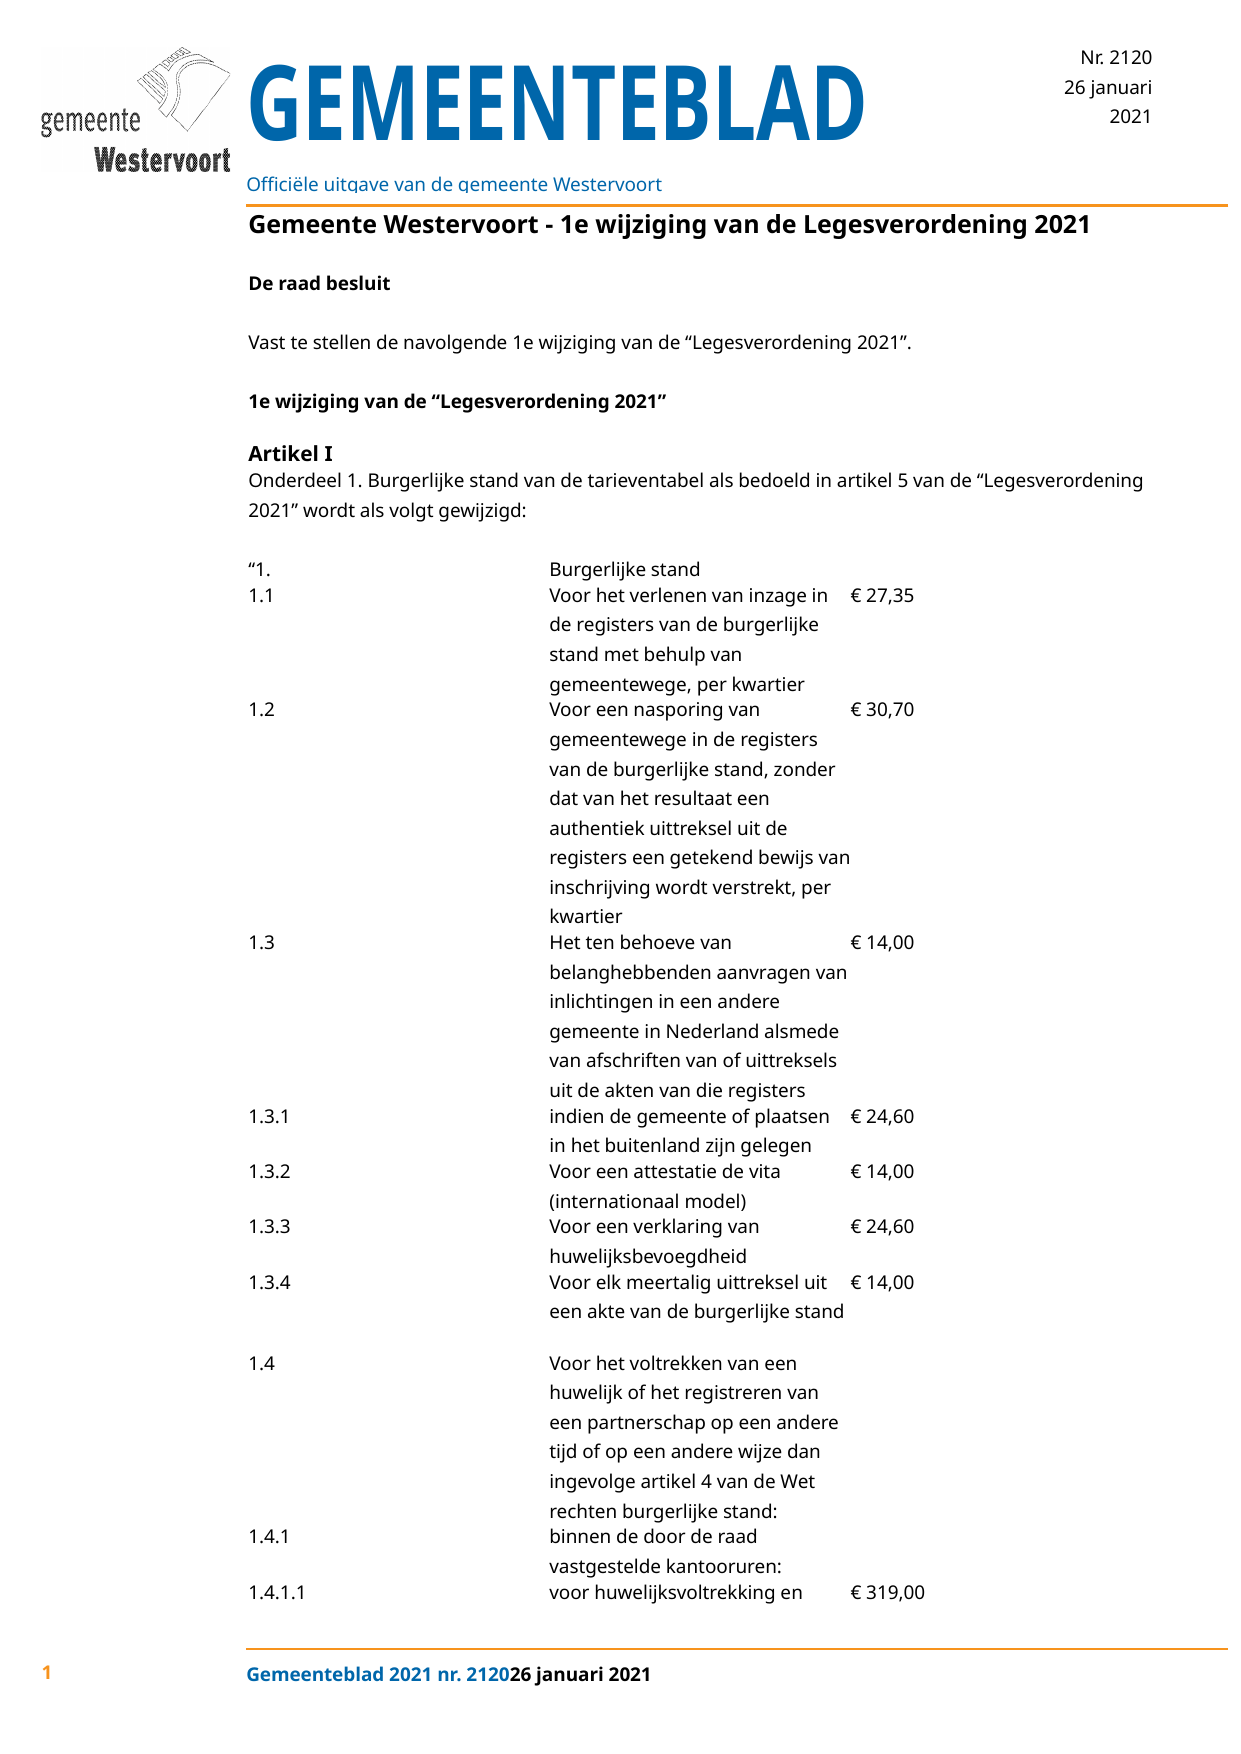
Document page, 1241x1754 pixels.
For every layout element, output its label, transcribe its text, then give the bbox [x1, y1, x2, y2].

table_cell € 27,35 [850, 582, 1152, 697]
table_cell Voor elk meertalig uittreksel uit een akte van de burgerlijke stand [549, 1269, 850, 1324]
table_cell Voor een attestatie de vita (internationaal model) [549, 1158, 850, 1214]
text Gemeente Westervoort - 1e wijziging van de Legesverordening 2021 [248, 207, 1152, 241]
table_cell 1.3.2 [248, 1158, 549, 1214]
table_cell Voor een verklaring van huwelijksbevoegdheid [549, 1214, 850, 1269]
text 1e wijziging van de “Legesverordening 2021” [248, 389, 1152, 414]
text Artikel I [248, 439, 1152, 467]
table_cell binnen de door de raad vastgestelde kantooruren: [549, 1524, 850, 1579]
table_cell € 319,00 [850, 1579, 1152, 1605]
table_cell 1.4.1.1 [248, 1579, 549, 1605]
table_cell € 24,60 [850, 1214, 1152, 1269]
table_cell voor huwelijksvoltrekking en [549, 1579, 850, 1605]
table_cell 1.3 [248, 929, 549, 1103]
table_cell € 14,00 [850, 1158, 1152, 1214]
table_cell [850, 1524, 1152, 1579]
text De raad besluit [248, 270, 1152, 296]
table_cell indien de gemeente of plaatsen in het buitenland zijn gelegen [549, 1103, 850, 1158]
table_cell 1.4 [248, 1350, 549, 1524]
table_cell [850, 1350, 1152, 1524]
table_cell € 24,60 [850, 1103, 1152, 1158]
table_cell 1.2 [248, 697, 549, 929]
table_cell Het ten behoeve van belanghebbenden aanvragen van inlichtingen in een andere gemeente in Nederland alsmede van afschriften van of uittreksels uit de akten van die registers [549, 929, 850, 1103]
table_cell 1.3.4 [248, 1269, 549, 1324]
table_cell [850, 1324, 1152, 1350]
table_cell 1.3.1 [248, 1103, 549, 1158]
table_cell Voor een nasporing van gemeentewege in de registers van de burgerlijke stand, zonder dat van het resultaat een authentiek uittreksel uit de registers een getekend bewijs van inschrijving wordt verstrekt, per kwartier [549, 697, 850, 929]
picture [41, 47, 231, 172]
table_cell 1.4.1 [248, 1524, 549, 1579]
table_cell € 14,00 [850, 929, 1152, 1103]
text Vast te stellen de navolgende 1e wijziging van de “Legesverordening 2021”. [248, 329, 1152, 355]
table_cell [248, 1324, 549, 1350]
table_cell [549, 1324, 850, 1350]
table_header [850, 556, 1152, 582]
table_cell Voor het verlenen van inzage in de registers van de burgerlijke stand met behulp van gemeentewege, per kwartier [549, 582, 850, 697]
table_cell 1.1 [248, 582, 549, 697]
table_cell Voor het voltrekken van een huwelijk of het registreren van een partnerschap op een andere tijd of op een andere wijze dan ingevolge artikel 4 van de Wet rechten burgerlijke stand: [549, 1350, 850, 1524]
table_header Burgerlijke stand [549, 556, 850, 582]
table_header “1. [248, 556, 549, 582]
table_cell 1.3.3 [248, 1214, 549, 1269]
table_cell € 14,00 [850, 1269, 1152, 1324]
table_cell € 30,70 [850, 697, 1152, 929]
text Onderdeel 1. Burgerlijke stand van de tarieventabel als bedoeld in artikel 5 van de “Legesverordening 2021” wordt als volgt gewijzigd: [248, 467, 1152, 523]
